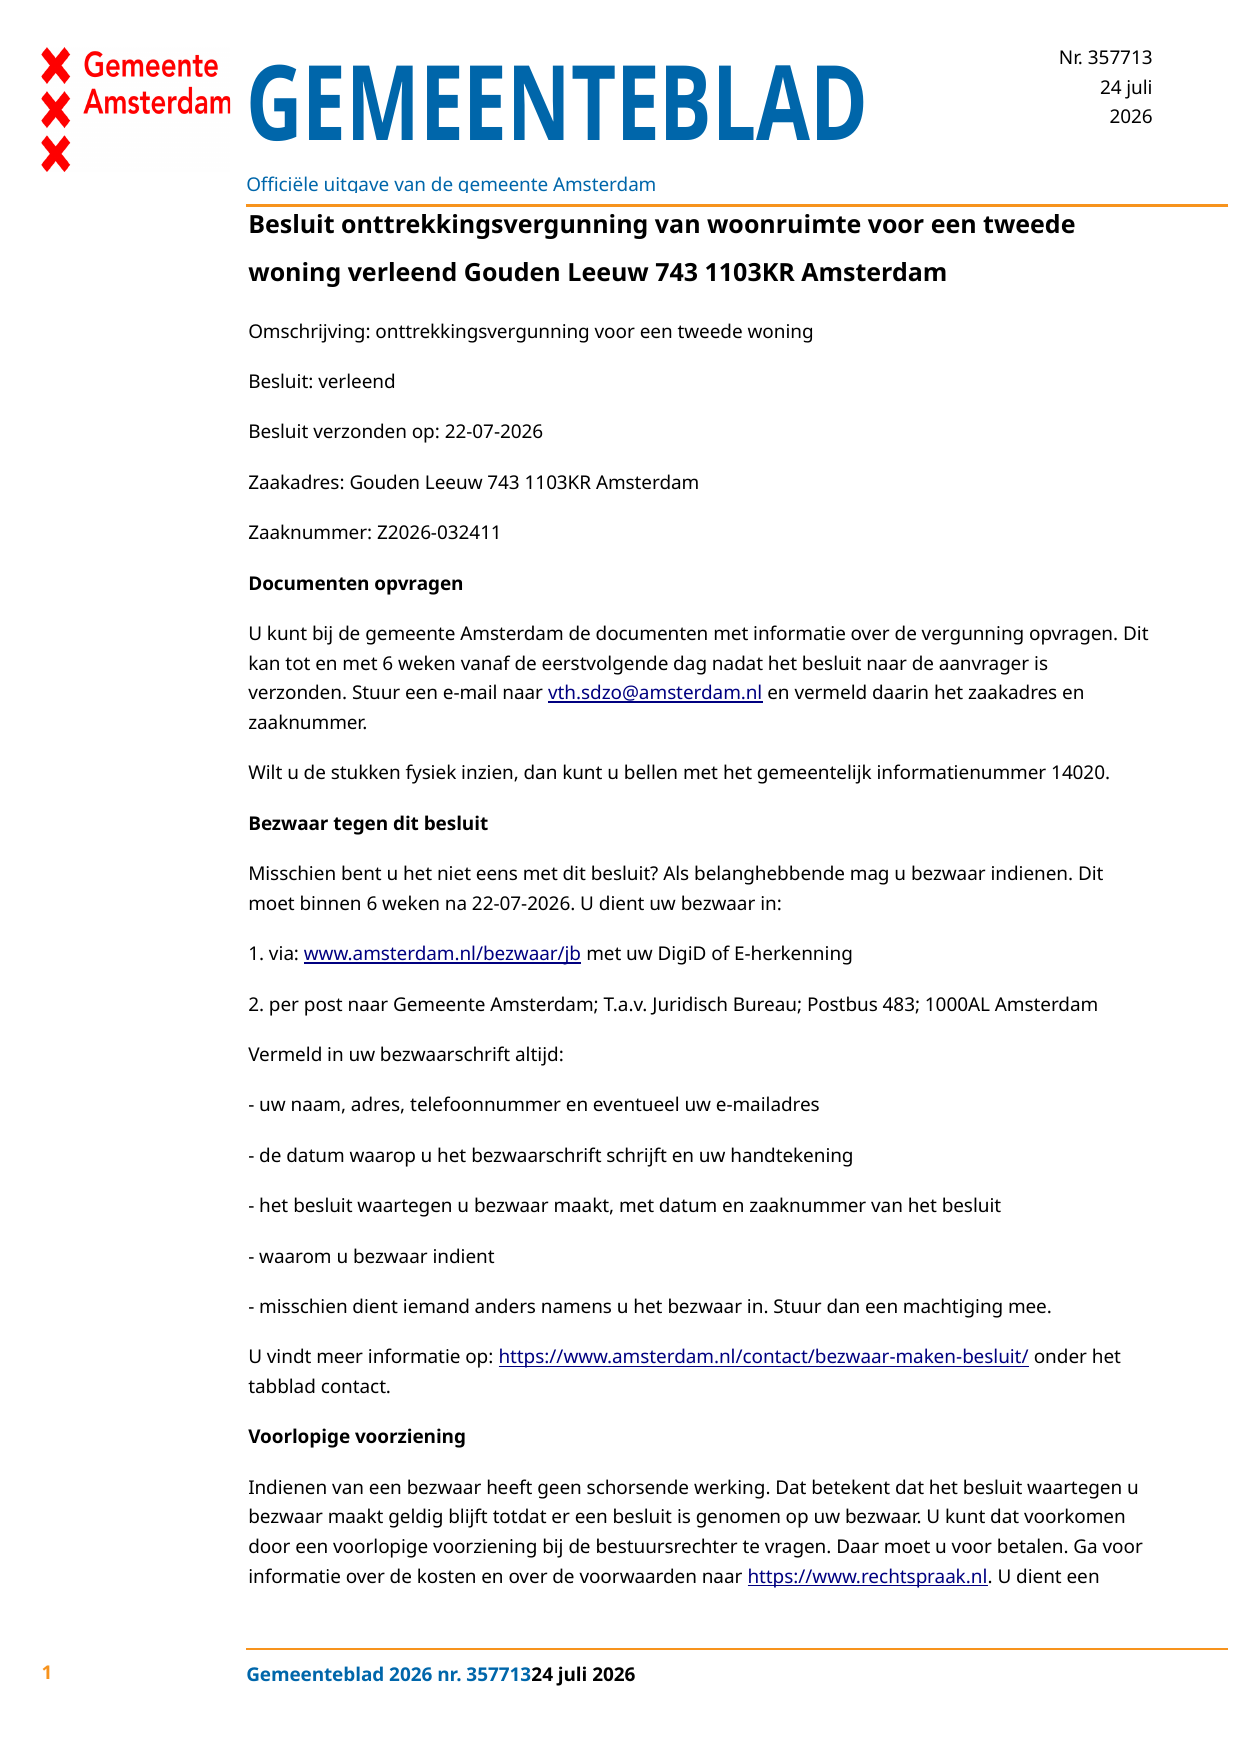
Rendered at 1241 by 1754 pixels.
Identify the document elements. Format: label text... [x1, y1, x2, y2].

text - misschien dient iemand anders namens u het bezwaar in. Stuur dan een machtiging mee. [248, 1293, 1152, 1319]
text - waarom u bezwaar indient [248, 1243, 1152, 1269]
text Misschien bent u het niet eens met dit besluit? Als belanghebbende mag u bezwaar indienen. Dit moet binnen 6 weken na 22-07-2026. U dient uw bezwaar in: [248, 860, 1152, 916]
text Bezwaar tegen dit besluit [248, 810, 1152, 836]
text Vermeld in uw bezwaarschrift altijd: [248, 1041, 1152, 1067]
text - het besluit waartegen u bezwaar maakt, met datum en zaaknummer van het besluit [248, 1192, 1152, 1218]
picture [41, 47, 231, 172]
text U vindt meer informatie op: https://www.amsterdam.nl/contact/bezwaar-maken-besluit/ onder het tabblad contact. [248, 1344, 1152, 1399]
text 1. via: www.amsterdam.nl/bezwaar/jb met uw DigiD of E-herkenning [248, 940, 1152, 966]
text 2. per post naar Gemeente Amsterdam; T.a.v. Juridisch Bureau; Postbus 483; 1000AL Amsterdam [248, 991, 1152, 1017]
text Besluit verzonden op: 22-07-2026 [248, 419, 1152, 444]
text Voorlopige voorziening [248, 1424, 1152, 1449]
text Omschrijving: onttrekkingsvergunning voor een tweede woning [248, 318, 1152, 344]
text Zaaknummer: Z2026-032411 [248, 519, 1152, 545]
text Zaakadres: Gouden Leeuw 743 1103KR Amsterdam [248, 469, 1152, 495]
text - uw naam, adres, telefoonnummer en eventueel uw e-mailadres [248, 1092, 1152, 1117]
text - de datum waarop u het bezwaarschrift schrijft en uw handtekening [248, 1142, 1152, 1168]
text Indienen van een bezwaar heeft geen schorsende werking. Dat betekent dat het besluit waartegen u bezwaar maakt geldig blijft totdat er een besluit is genomen op uw bezwaar. U kunt dat voorkomen door een voorlopige voorziening bij de bestuursrechter te vragen. Daar moet u voor betalen. Ga voor informatie over de kosten en over de voorwaarden naar https://www.rechtspraak.nl. U dient een [248, 1474, 1152, 1589]
text Besluit: verleend [248, 368, 1152, 394]
text Wilt u de stukken fysiek inzien, dan kunt u bellen met het gemeentelijk informatienummer 14020. [248, 759, 1152, 785]
text Besluit onttrekkingsvergunning van woonruimte voor een tweede woning verleend Gouden Leeuw 743 1103KR Amsterdam [248, 207, 1152, 288]
text Documenten opvragen [248, 570, 1152, 596]
text U kunt bij de gemeente Amsterdam de documenten met informatie over de vergunning opvragen. Dit kan tot en met 6 weken vanaf de eerstvolgende dag nadat het besluit naar de aanvrager is verzonden. Stuur een e-mail naar vth.sdzo@amsterdam.nl en vermeld daarin het zaakadres en zaaknummer. [248, 620, 1152, 735]
